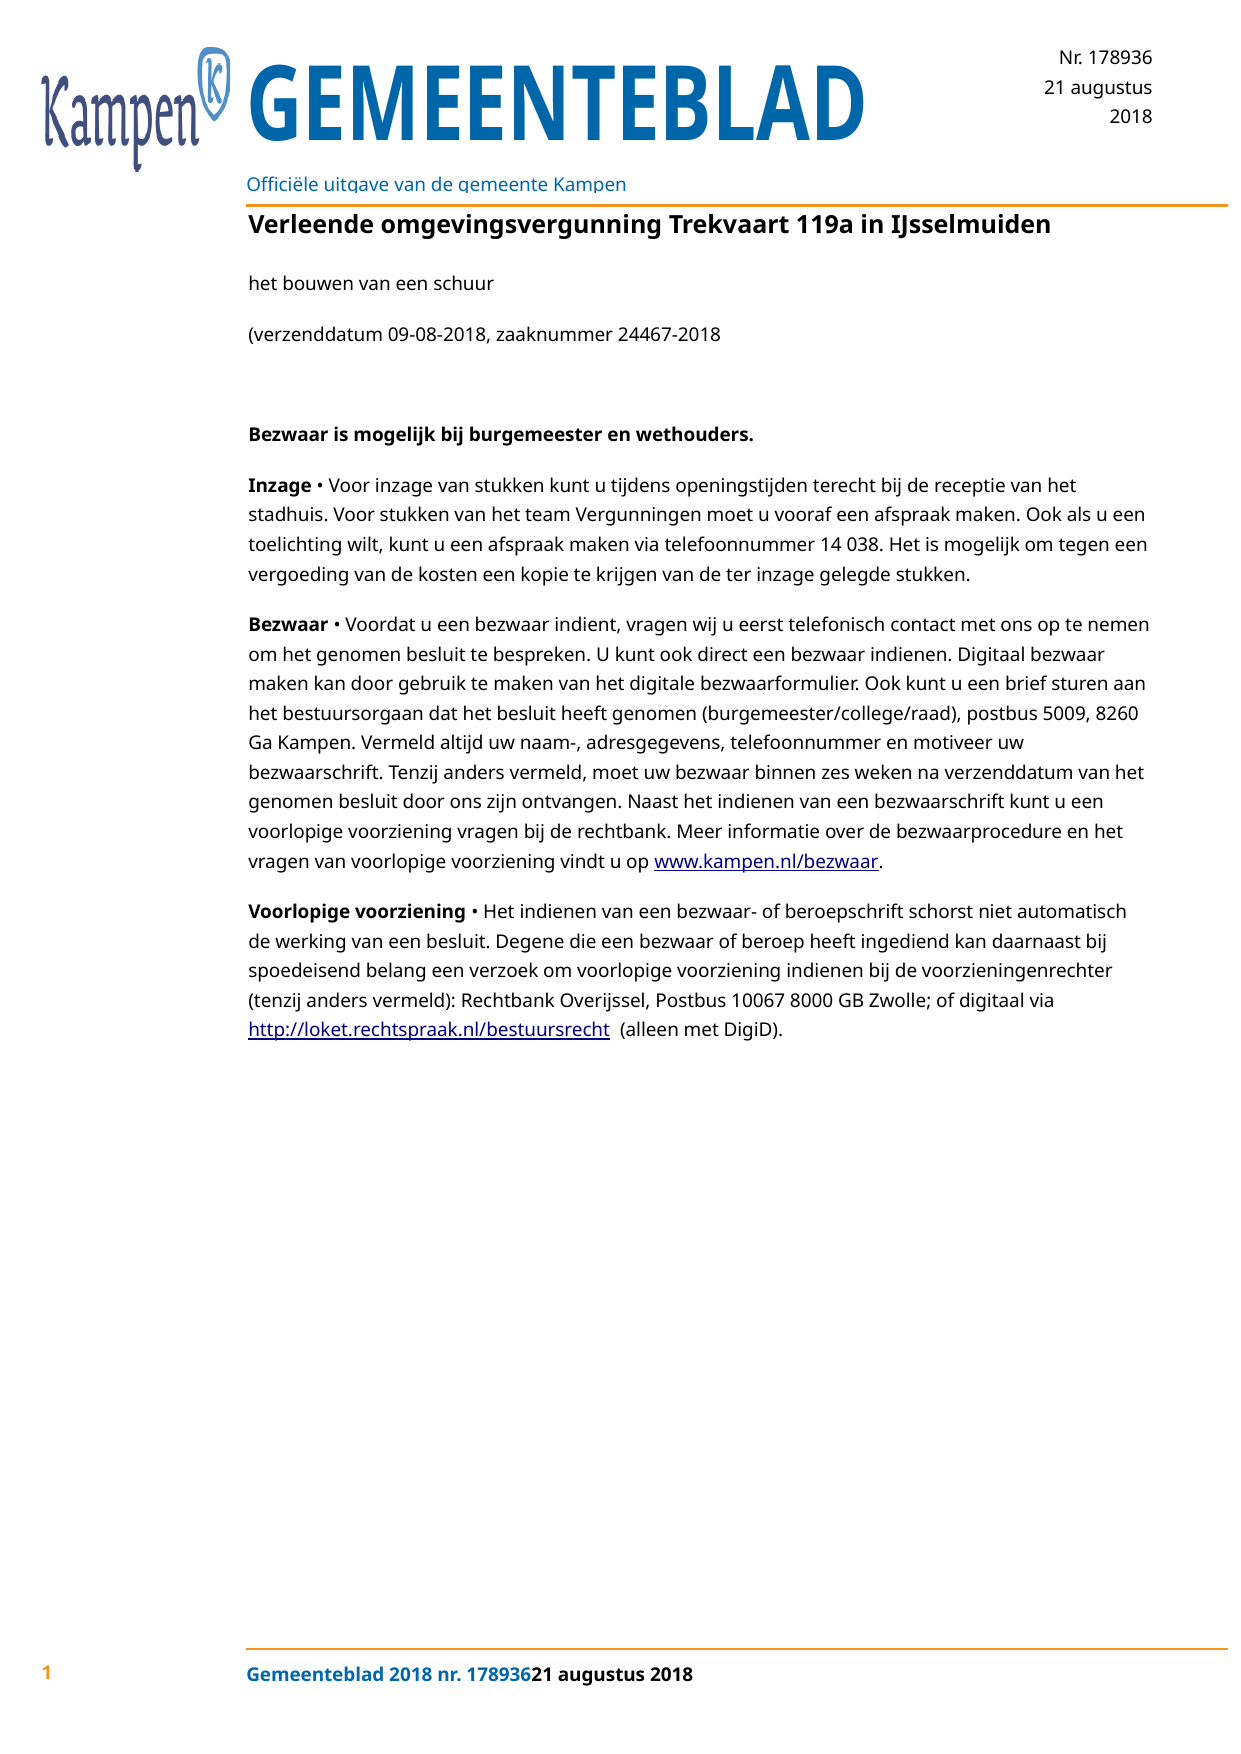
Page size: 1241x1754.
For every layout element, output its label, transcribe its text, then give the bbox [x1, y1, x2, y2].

picture [41, 47, 231, 172]
text Bezwaar • Voordat u een bezwaar indient, vragen wij u eerst telefonisch contact met ons op te nemen om het genomen besluit te bespreken. U kunt ook direct een bezwaar indienen. Digitaal bezwaar maken kan door gebruik te maken van het digitale bezwaarformulier. Ook kunt u een brief sturen aan het bestuursorgaan dat het besluit heeft genomen (burgemeester/college/raad), postbus 5009, 8260 Ga Kampen. Vermeld altijd uw naam-, adresgegevens, telefoonnummer en motiveer uw bezwaarschrift. Tenzij anders vermeld, moet uw bezwaar binnen zes weken na verzenddatum van het genomen besluit door ons zijn ontvangen. Naast het indienen van een bezwaarschrift kunt u een voorlopige voorziening vragen bij de rechtbank. Meer informatie over de bezwaarprocedure en het vragen van voorlopige voorziening vindt u op www.kampen.nl/bezwaar. [248, 611, 1152, 873]
text Bezwaar is mogelijk bij burgemeester en wethouders. [248, 422, 1152, 447]
text Voorlopige voorziening • Het indienen van een bezwaar- of beroepschrift schorst niet automatisch de werking van een besluit. Degene die een bezwaar of beroep heeft ingediend kan daarnaast bij spoedeisend belang een verzoek om voorlopige voorziening indienen bij de voorzieningenrechter (tenzij anders vermeld): Rechtbank Overijssel, Postbus 10067 8000 GB Zwolle; of digitaal via http://loket.rechtspraak.nl/bestuursrecht (alleen met DigiD). [248, 898, 1152, 1042]
text Verleende omgevingsvergunning Trekvaart 119a in IJsselmuiden [248, 207, 1152, 241]
text (verzenddatum 09-08-2018, zaaknummer 24467-2018 [248, 321, 1152, 346]
text Inzage • Voor inzage van stukken kunt u tijdens openingstijden terecht bij de receptie van het stadhuis. Voor stukken van het team Vergunningen moet u vooraf een afspraak maken. Ook als u een toelichting wilt, kunt u een afspraak maken via telefoonnummer 14 038. Het is mogelijk om tegen een vergoeding van de kosten een kopie te krijgen van de ter inzage gelegde stukken. [248, 472, 1152, 586]
text het bouwen van een schuur [248, 270, 1152, 296]
